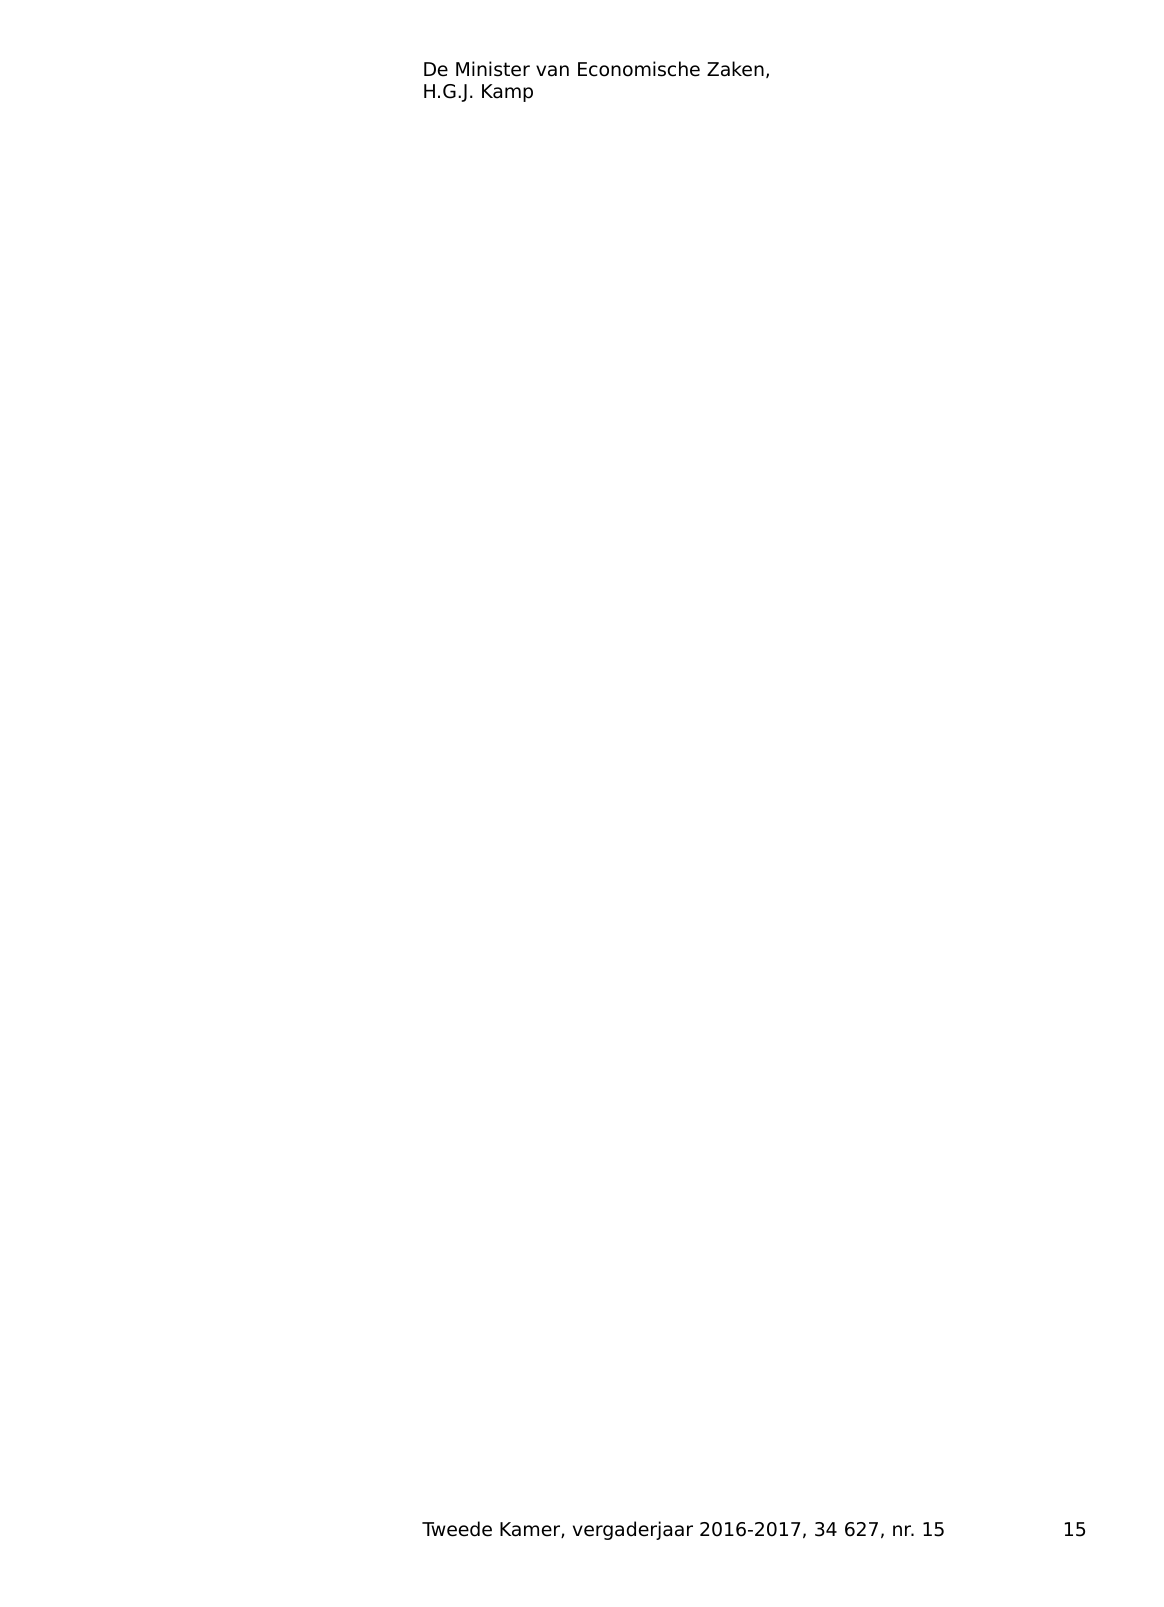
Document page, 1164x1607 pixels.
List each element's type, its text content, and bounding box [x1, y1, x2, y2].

text De Minister van Economische Zaken, H.G.J. Kamp [422, 59, 1087, 103]
